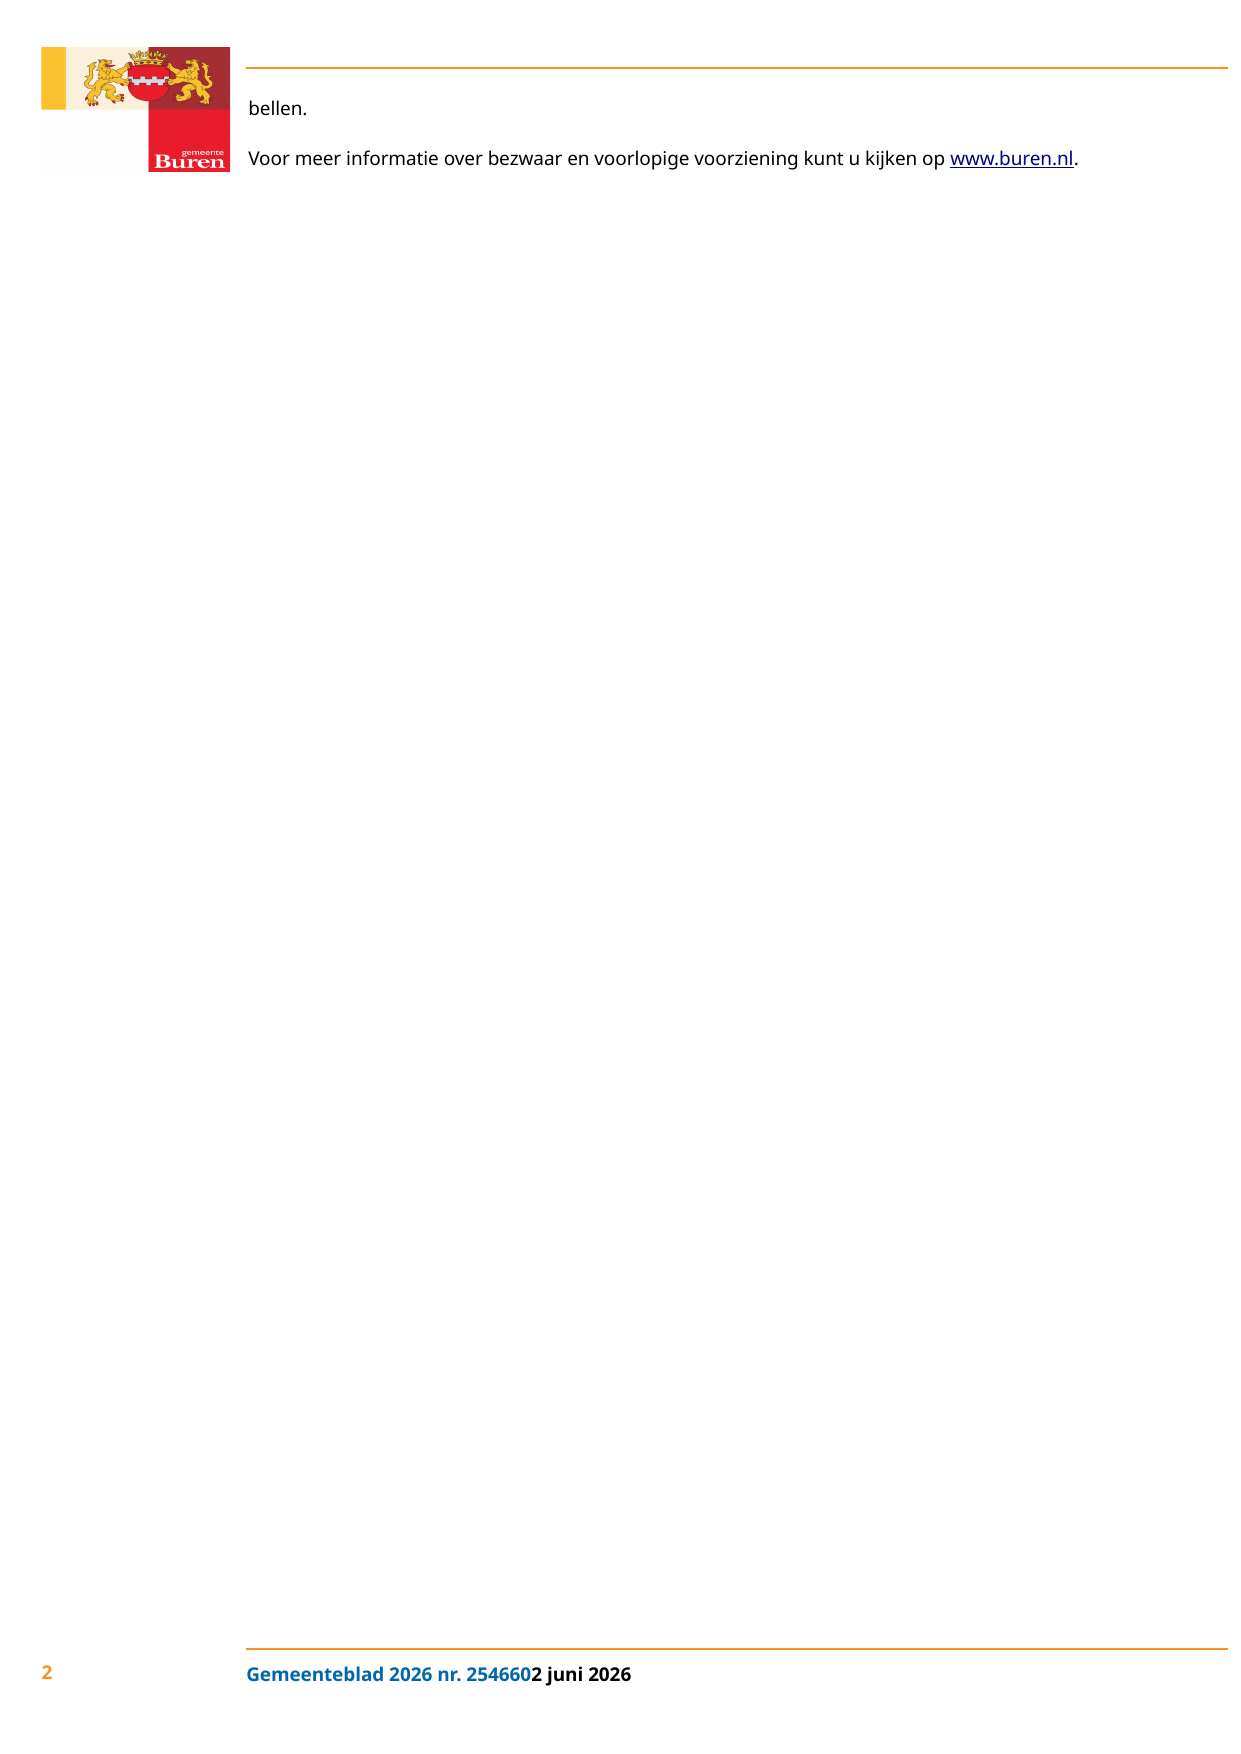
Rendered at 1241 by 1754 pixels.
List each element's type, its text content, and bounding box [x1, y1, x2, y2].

text Voor meer informatie over bezwaar en voorlopige voorziening kunt u kijken op www.buren.nl. [248, 145, 1152, 171]
text bellen. [248, 95, 1152, 121]
picture [41, 47, 231, 172]
